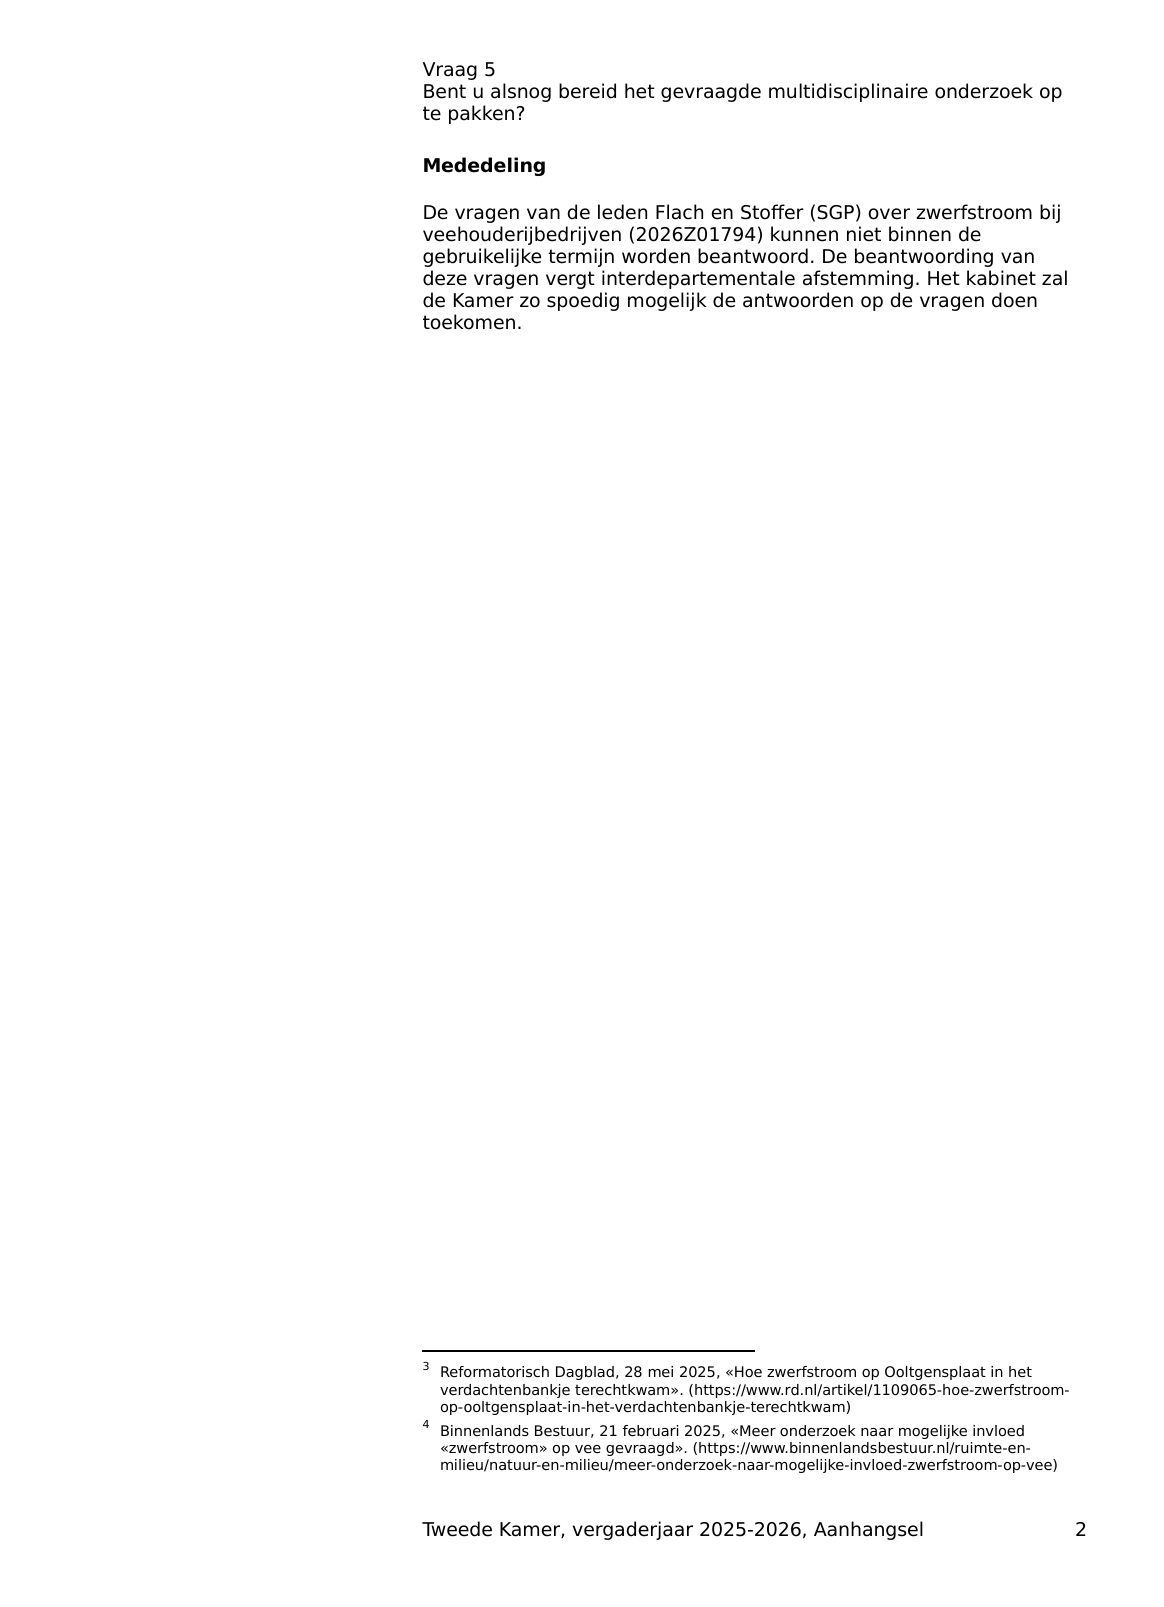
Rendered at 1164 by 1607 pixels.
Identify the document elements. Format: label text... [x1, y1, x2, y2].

subtitle Mededeling [422, 155, 1087, 177]
text Reformatorisch Dagblad, 28 mei 2025, «Hoe zwerfstroom op Ooltgensplaat in het verdachtenbankje terechtkwam». (https://www.rd.nl/artikel/1109065-hoe-zwerfstroom-op-ooltgensplaat-in-het-verdachtenbankje-terechtkwam) [422, 1360, 1087, 1416]
text De vragen van de leden Flach en Stoffer (SGP) over zwerfstroom bij veehouderijbedrijven (2026Z01794) kunnen niet binnen de gebruikelijke termijn worden beantwoord. De beantwoording van deze vragen vergt interdepartementale afstemming. Het kabinet zal de Kamer zo spoedig mogelijk de antwoorden op de vragen doen toekomen. [422, 202, 1087, 334]
text Vraag 5 [422, 59, 1087, 81]
text Bent u alsnog bereid het gevraagde multidisciplinaire onderzoek op te pakken? [422, 81, 1087, 125]
text Binnenlands Bestuur, 21 februari 2025, «Meer onderzoek naar mogelijke invloed «zwerfstroom» op vee gevraagd». (https://www.binnenlandsbestuur.nl/ruimte-en-milieu/natuur-en-milieu/meer-onderzoek-naar-mogelijke-invloed-zwerfstroom-op-vee) [422, 1418, 1087, 1474]
